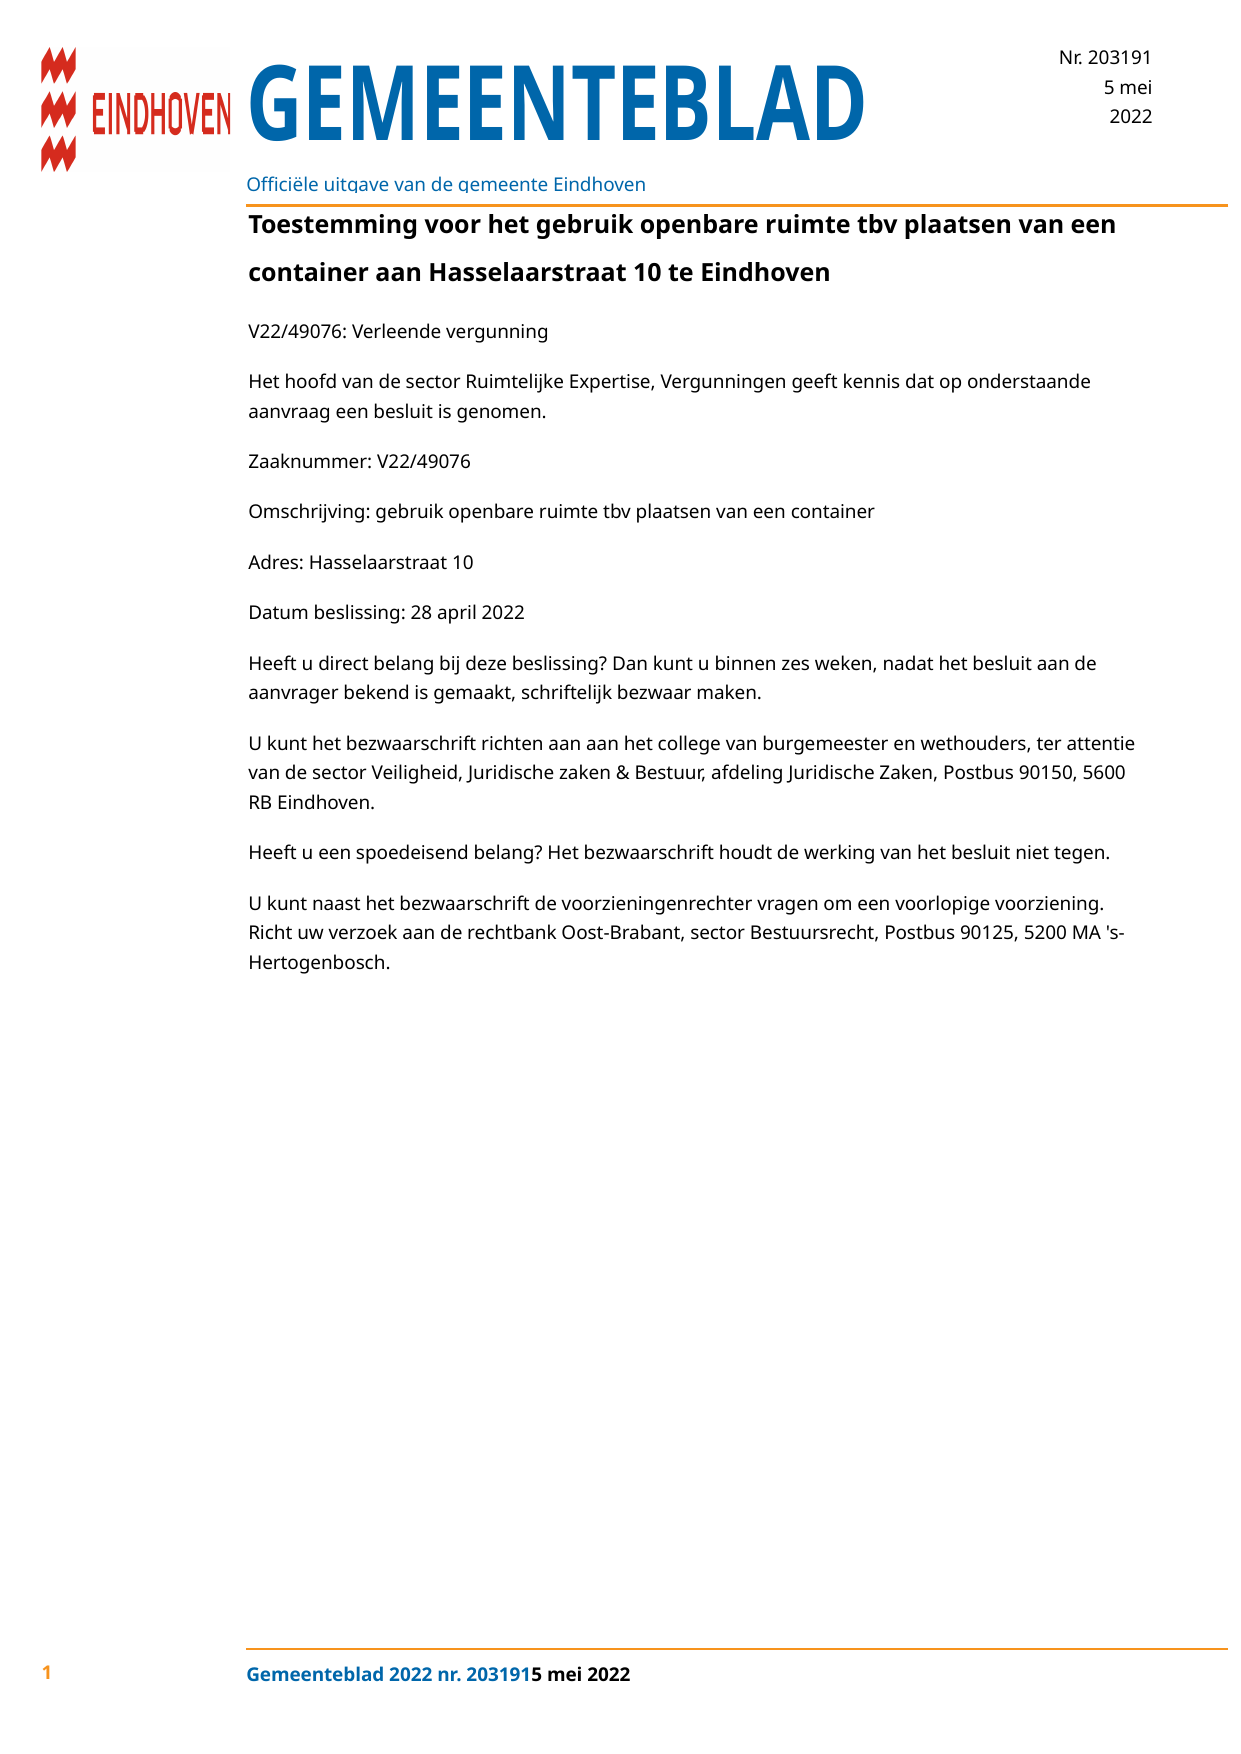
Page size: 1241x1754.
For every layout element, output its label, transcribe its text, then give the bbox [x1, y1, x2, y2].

text U kunt naast het bezwaarschrift de voorzieningenrechter vragen om een voorlopige voorziening. Richt uw verzoek aan de rechtbank Oost-Brabant, sector Bestuursrecht, Postbus 90125, 5200 MA 's-Hertogenbosch. [248, 890, 1152, 975]
text Heeft u direct belang bij deze beslissing? Dan kunt u binnen zes weken, nadat het besluit aan de aanvrager bekend is gemaakt, schriftelijk bezwaar maken. [248, 650, 1152, 705]
text Omschrijving: gebruik openbare ruimte tbv plaatsen van een container [248, 499, 1152, 524]
text Het hoofd van de sector Ruimtelijke Expertise, Vergunningen geeft kennis dat op onderstaande aanvraag een besluit is genomen. [248, 368, 1152, 424]
text Heeft u een spoedeisend belang? Het bezwaarschrift houdt de werking van het besluit niet tegen. [248, 839, 1152, 865]
text Adres: Hasselaarstraat 10 [248, 549, 1152, 575]
picture [41, 47, 231, 172]
text U kunt het bezwaarschrift richten aan aan het college van burgemeester en wethouders, ter attentie van de sector Veiligheid, Juridische zaken & Bestuur, afdeling Juridische Zaken, Postbus 90150, 5600 RB Eindhoven. [248, 730, 1152, 815]
text Datum beslissing: 28 april 2022 [248, 599, 1152, 625]
text Zaaknummer: V22/49076 [248, 448, 1152, 474]
text Toestemming voor het gebruik openbare ruimte tbv plaatsen van een container aan Hasselaarstraat 10 te Eindhoven [248, 207, 1152, 288]
text V22/49076: Verleende vergunning [248, 318, 1152, 344]
